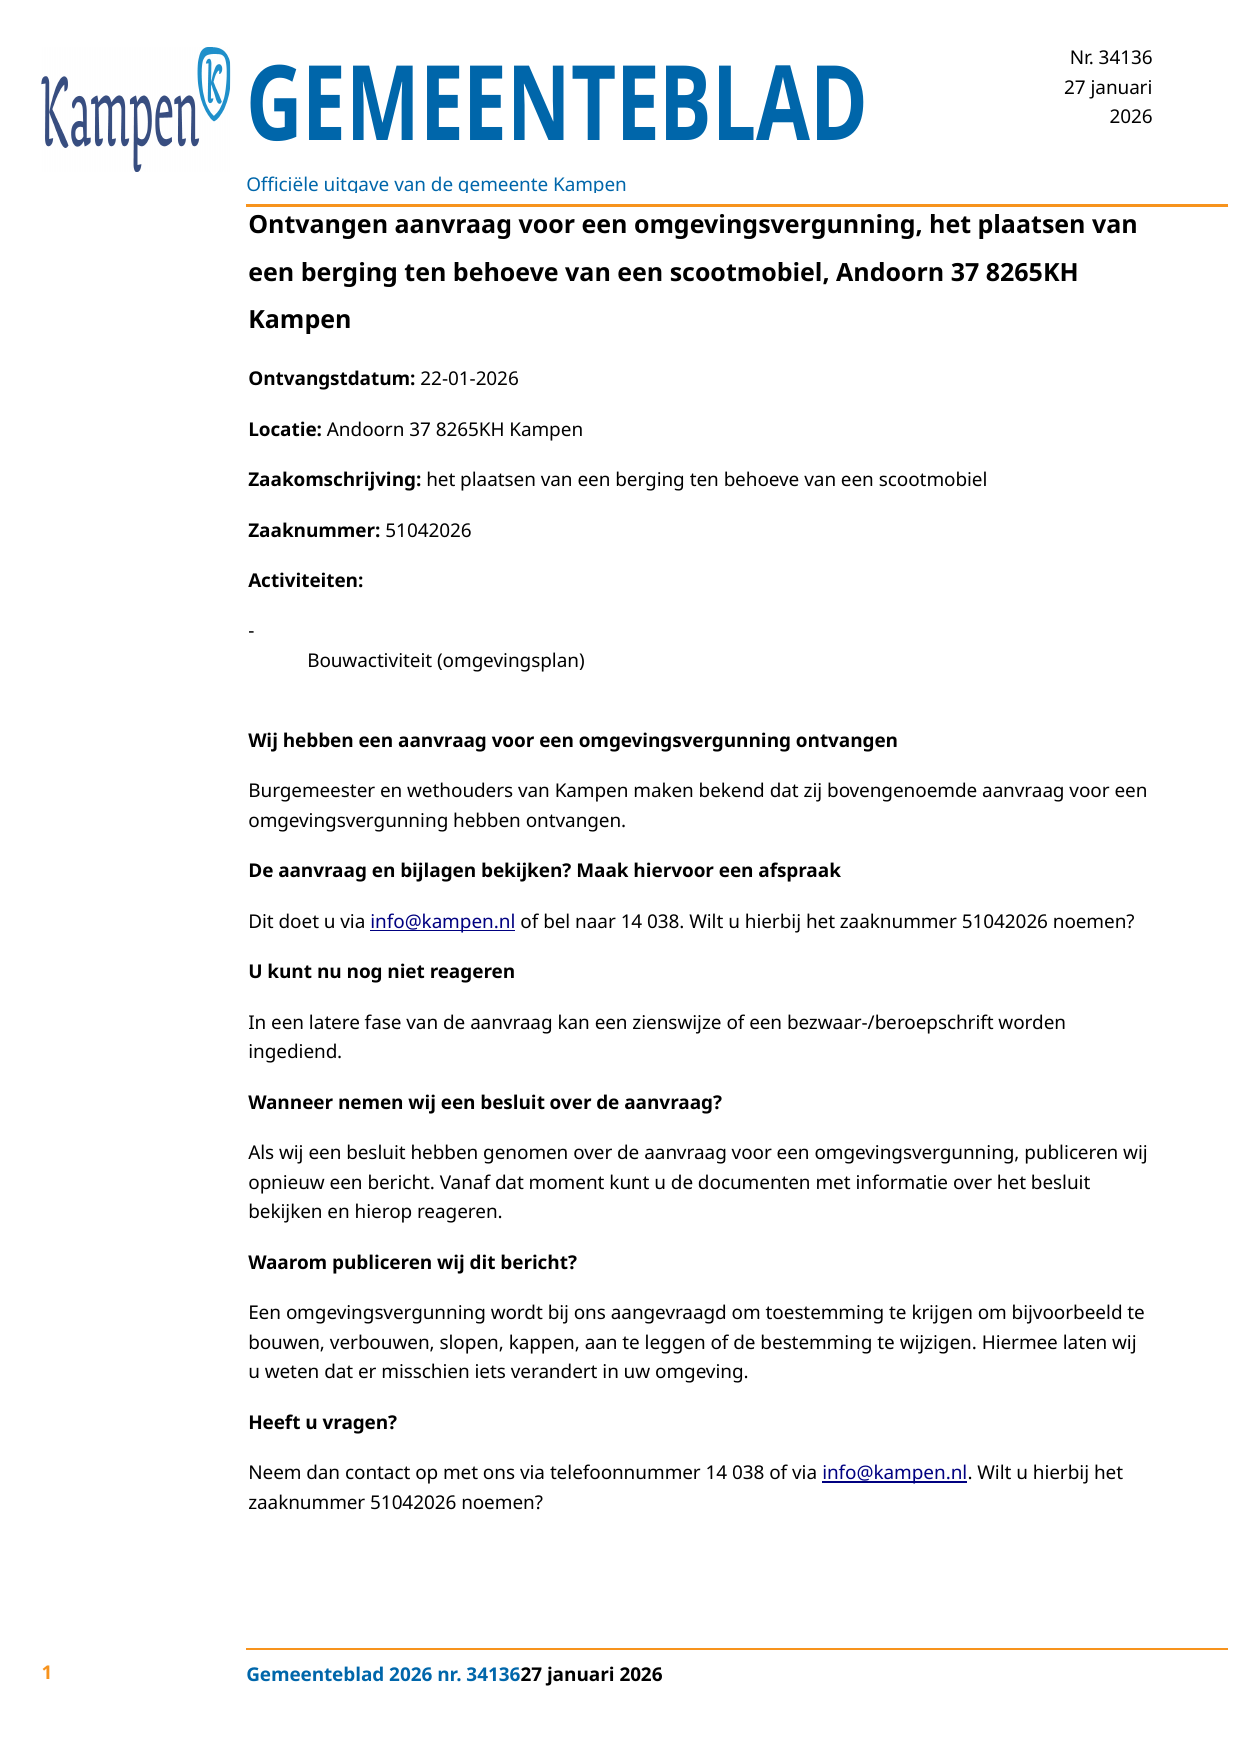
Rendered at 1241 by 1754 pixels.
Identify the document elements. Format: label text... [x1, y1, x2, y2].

text Waarom publiceren wij dit bericht? [248, 1249, 1152, 1274]
text In een latere fase van de aanvraag kan een zienswijze of een bezwaar-/beroepschrift worden ingediend. [248, 1009, 1152, 1064]
text Zaaknummer: 51042026 [248, 517, 1152, 542]
list Bouwactiviteit (omgevingsplan) [248, 647, 1152, 673]
text Neem dan contact op met ons via telefoonnummer 14 038 of via info@kampen.nl. Wilt u hierbij het zaaknummer 51042026 noemen? [248, 1459, 1152, 1514]
text Dit doet u via info@kampen.nl of bel naar 14 038. Wilt u hierbij het zaaknummer 51042026 noemen? [248, 908, 1152, 934]
text Locatie: Andoorn 37 8265KH Kampen [248, 416, 1152, 442]
text Ontvangen aanvraag voor een omgevingsvergunning, het plaatsen van een berging ten behoeve van een scootmobiel, Andoorn 37 8265KH Kampen [248, 207, 1152, 336]
text Als wij een besluit hebben genomen over de aanvraag voor een omgevingsvergunning, publiceren wij opnieuw een bericht. Vanaf dat moment kunt u de documenten met informatie over het besluit bekijken en hierop reageren. [248, 1139, 1152, 1224]
text Ontvangstdatum: 22-01-2026 [248, 366, 1152, 391]
text De aanvraag en bijlagen bekijken? Maak hiervoor een afspraak [248, 858, 1152, 883]
text Wij hebben een aanvraag voor een omgevingsvergunning ontvangen [248, 727, 1152, 753]
text Heeft u vragen? [248, 1409, 1152, 1434]
text Zaakomschrijving: het plaatsen van een berging ten behoeve van een scootmobiel [248, 466, 1152, 492]
text Activiteiten: [248, 567, 1152, 593]
text U kunt nu nog niet reageren [248, 958, 1152, 984]
text Wanneer nemen wij een besluit over de aanvraag? [248, 1089, 1152, 1114]
picture [41, 47, 231, 172]
text Burgemeester en wethouders van Kampen maken bekend dat zij bovengenoemde aanvraag voor een omgevingsvergunning hebben ontvangen. [248, 778, 1152, 833]
text Een omgevingsvergunning wordt bij ons aangevraagd om toestemming te krijgen om bijvoorbeeld te bouwen, verbouwen, slopen, kappen, aan te leggen of de bestemming te wijzigen. Hiermee laten wij u weten dat er misschien iets verandert in uw omgeving. [248, 1299, 1152, 1384]
